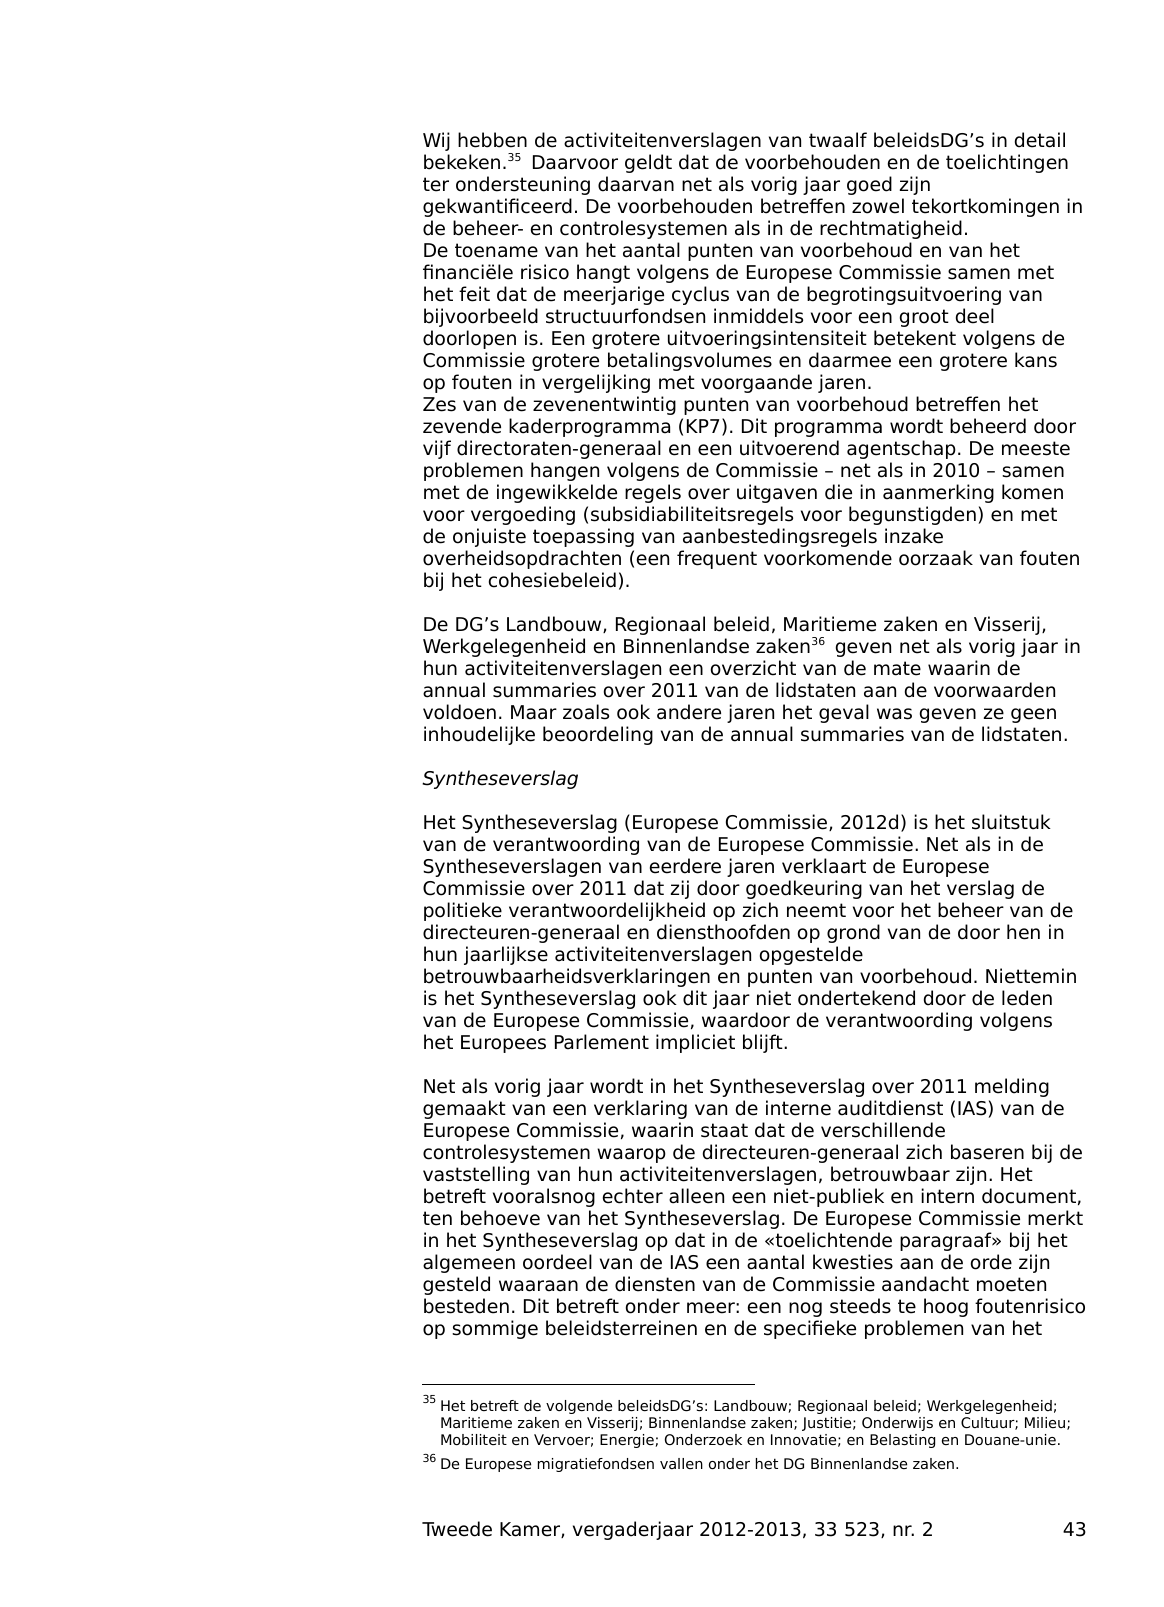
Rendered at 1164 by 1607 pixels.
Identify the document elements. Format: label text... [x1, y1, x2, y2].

text Wij hebben de activiteitenverslagen van twaalf beleidsDG’s in detail bekeken. Daarvoor geldt dat de voorbehouden en de toelichtingen ter ondersteuning daarvan net als vorig jaar goed zijn gekwantificeerd. De voorbehouden betreffen zowel tekortkomingen in de beheer- en controlesystemen als in de rechtmatigheid. [422, 130, 1087, 240]
subtitle Syntheseverslag [422, 768, 1087, 790]
text Het betreft de volgende beleidsDG’s: Landbouw; Regionaal beleid; Werkgelegenheid; Maritieme zaken en Visserij; Binnenlandse zaken; Justitie; Onderwijs en Cultuur; Milieu; Mobiliteit en Vervoer; Energie; Onderzoek en Innovatie; en Belasting en Douane-unie. [422, 1393, 1087, 1449]
text Net als vorig jaar wordt in het Syntheseverslag over 2011 melding gemaakt van een verklaring van de interne auditdienst (IAS) van de Europese Commissie, waarin staat dat de verschillende controlesystemen waarop de directeuren-generaal zich baseren bij de vaststelling van hun activiteitenverslagen, betrouwbaar zijn. Het betreft vooralsnog echter alleen een niet-publiek en intern document, ten behoeve van het Syntheseverslag. De Europese Commissie merkt in het Syntheseverslag op dat in de «toelichtende paragraaf» bij het algemeen oordeel van de IAS een aantal kwesties aan de orde zijn gesteld waaraan de diensten van de Commissie aandacht moeten besteden. Dit betreft onder meer: een nog steeds te hoog foutenrisico op sommige beleidsterreinen en de specifieke problemen van het [422, 1076, 1087, 1339]
text Het Syntheseverslag (Europese Commissie, 2012d) is het sluitstuk van de verantwoording van de Europese Commissie. Net als in de Syntheseverslagen van eerdere jaren verklaart de Europese Commissie over 2011 dat zij door goedkeuring van het verslag de politieke verantwoordelijkheid op zich neemt voor het beheer van de directeuren-generaal en diensthoofden op grond van de door hen in hun jaarlijkse activiteitenverslagen opgestelde betrouwbaarheidsverklaringen en punten van voorbehoud. Niettemin is het Syntheseverslag ook dit jaar niet ondertekend door de leden van de Europese Commissie, waardoor de verantwoording volgens het Europees Parlement impliciet blijft. [422, 812, 1087, 1054]
text De DG’s Landbouw, Regionaal beleid, Maritieme zaken en Visserij, Werkgelegenheid en Binnenlandse zaken geven net als vorig jaar in hun activiteitenverslagen een overzicht van de mate waarin de annual summaries over 2011 van de lidstaten aan de voorwaarden voldoen. Maar zoals ook andere jaren het geval was geven ze geen inhoudelijke beoordeling van de annual summaries van de lidstaten. [422, 614, 1087, 746]
text Zes van de zevenentwintig punten van voorbehoud betreffen het zevende kaderprogramma (KP7). Dit programma wordt beheerd door vijf directoraten-generaal en een uitvoerend agentschap. De meeste problemen hangen volgens de Commissie – net als in 2010 – samen met de ingewikkelde regels over uitgaven die in aanmerking komen voor vergoeding (subsidiabiliteitsregels voor begunstigden) en met de onjuiste toepassing van aanbestedingsregels inzake overheidsopdrachten (een frequent voorkomende oorzaak van fouten bij het cohesiebeleid). [422, 394, 1087, 591]
text De Europese migratiefondsen vallen onder het DG Binnenlandse zaken. [422, 1452, 1087, 1474]
text De toename van het aantal punten van voorbehoud en van het financiële risico hangt volgens de Europese Commissie samen met het feit dat de meerjarige cyclus van de begrotingsuitvoering van bijvoorbeeld structuurfondsen inmiddels voor een groot deel doorlopen is. Een grotere uitvoeringsintensiteit betekent volgens de Commissie grotere betalingsvolumes en daarmee een grotere kans op fouten in vergelijking met voorgaande jaren. [422, 240, 1087, 394]
